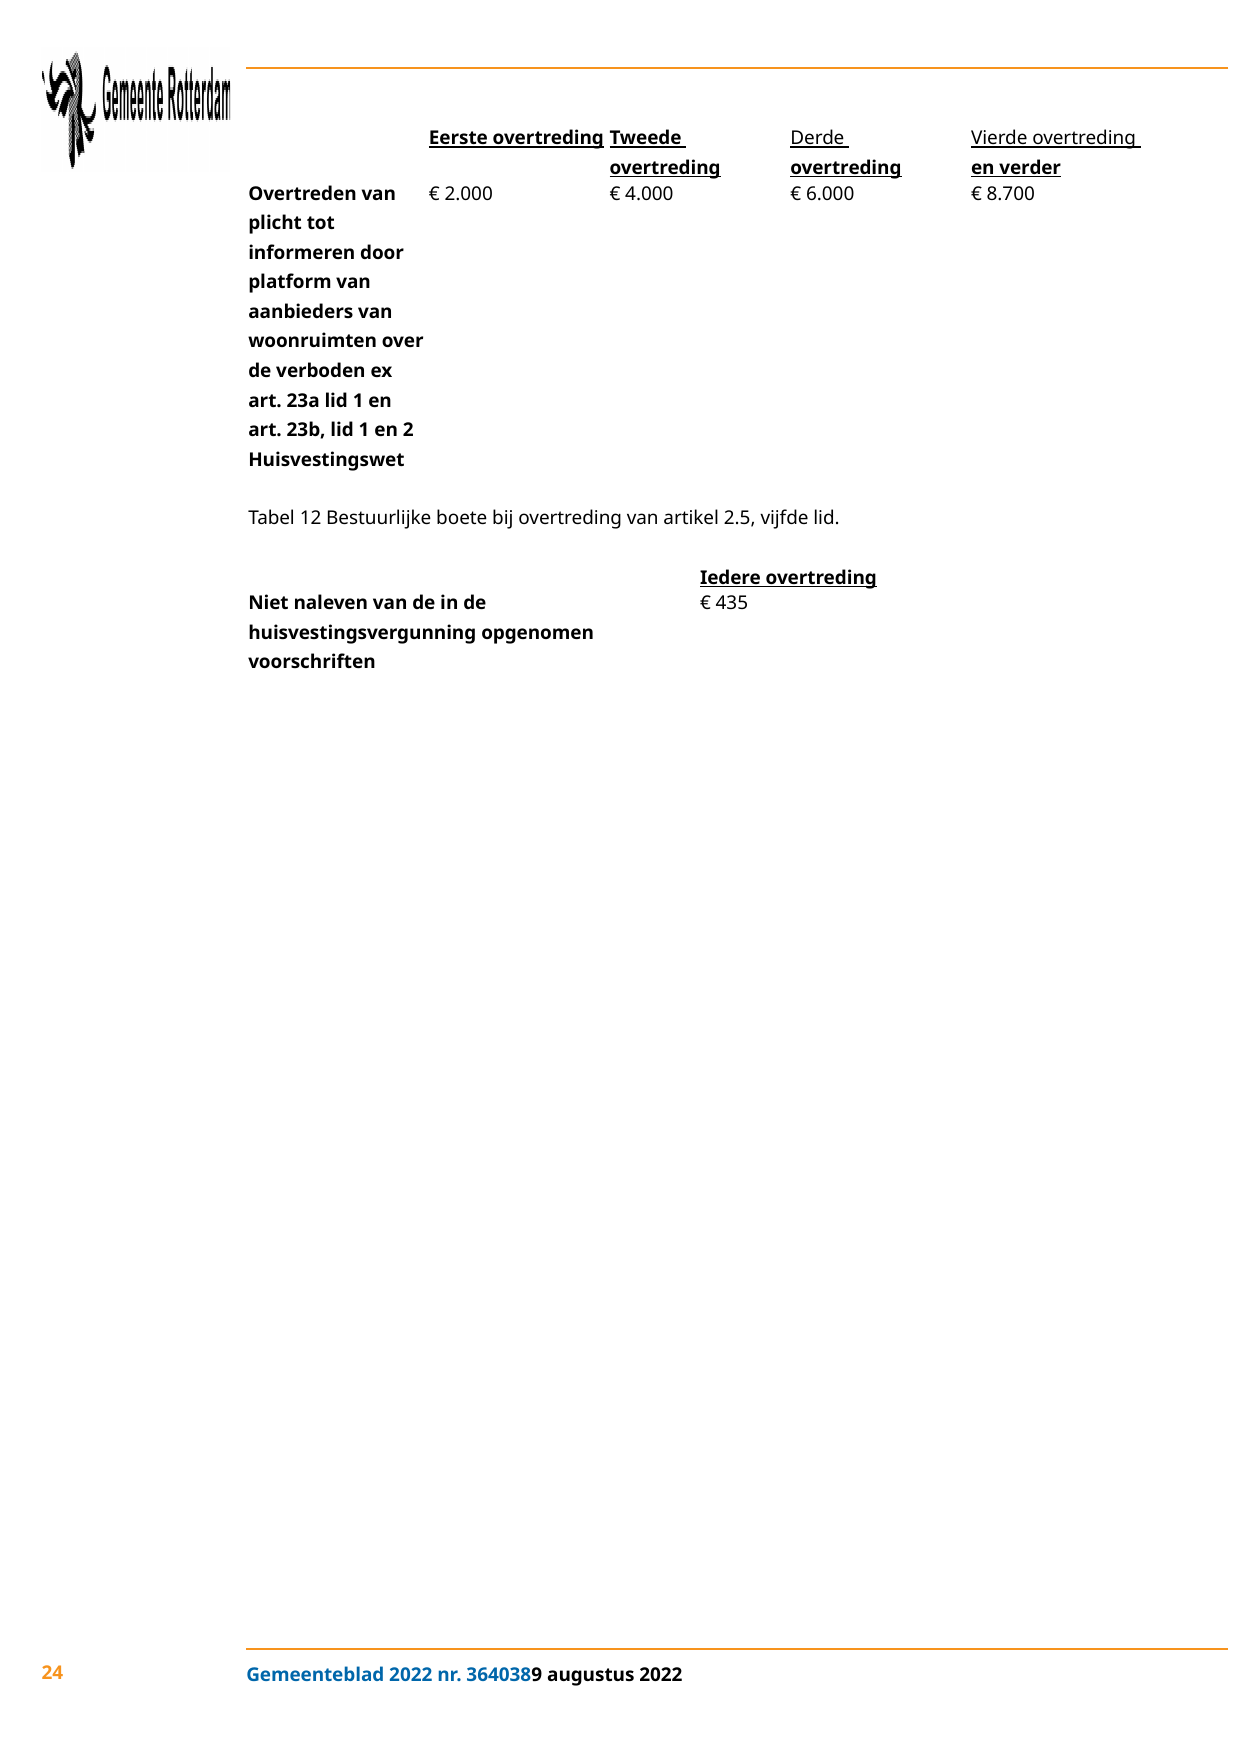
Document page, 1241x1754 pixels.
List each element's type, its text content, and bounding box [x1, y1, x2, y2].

table_header Derde overtreding [790, 125, 971, 180]
table_header Eerste overtreding [429, 125, 609, 180]
picture [41, 47, 231, 172]
table_header [248, 125, 429, 180]
table_cell Overtreden van plicht tot informeren door platform van aanbieders van woonruimten over de verboden ex art. 23a lid 1 en art. 23b, lid 1 en 2 Huisvestingswet [248, 180, 429, 472]
table_cell € 435 [700, 590, 1152, 674]
table_cell Niet naleven van de in de huisvestingsvergunning opgenomen voorschriften [248, 590, 700, 674]
table_header Vierde overtreding en verder [971, 125, 1152, 180]
table_cell € 4.000 [609, 180, 790, 472]
table_cell € 8.700 [971, 180, 1152, 472]
table_header Tweede overtreding [609, 125, 790, 180]
text Tabel 12 Bestuurlijke boete bij overtreding van artikel 2.5, vijfde lid. [248, 504, 1152, 530]
table_header [248, 564, 700, 589]
table_cell € 2.000 [429, 180, 609, 472]
table_cell € 6.000 [790, 180, 971, 472]
table_header Iedere overtreding [700, 564, 1152, 589]
